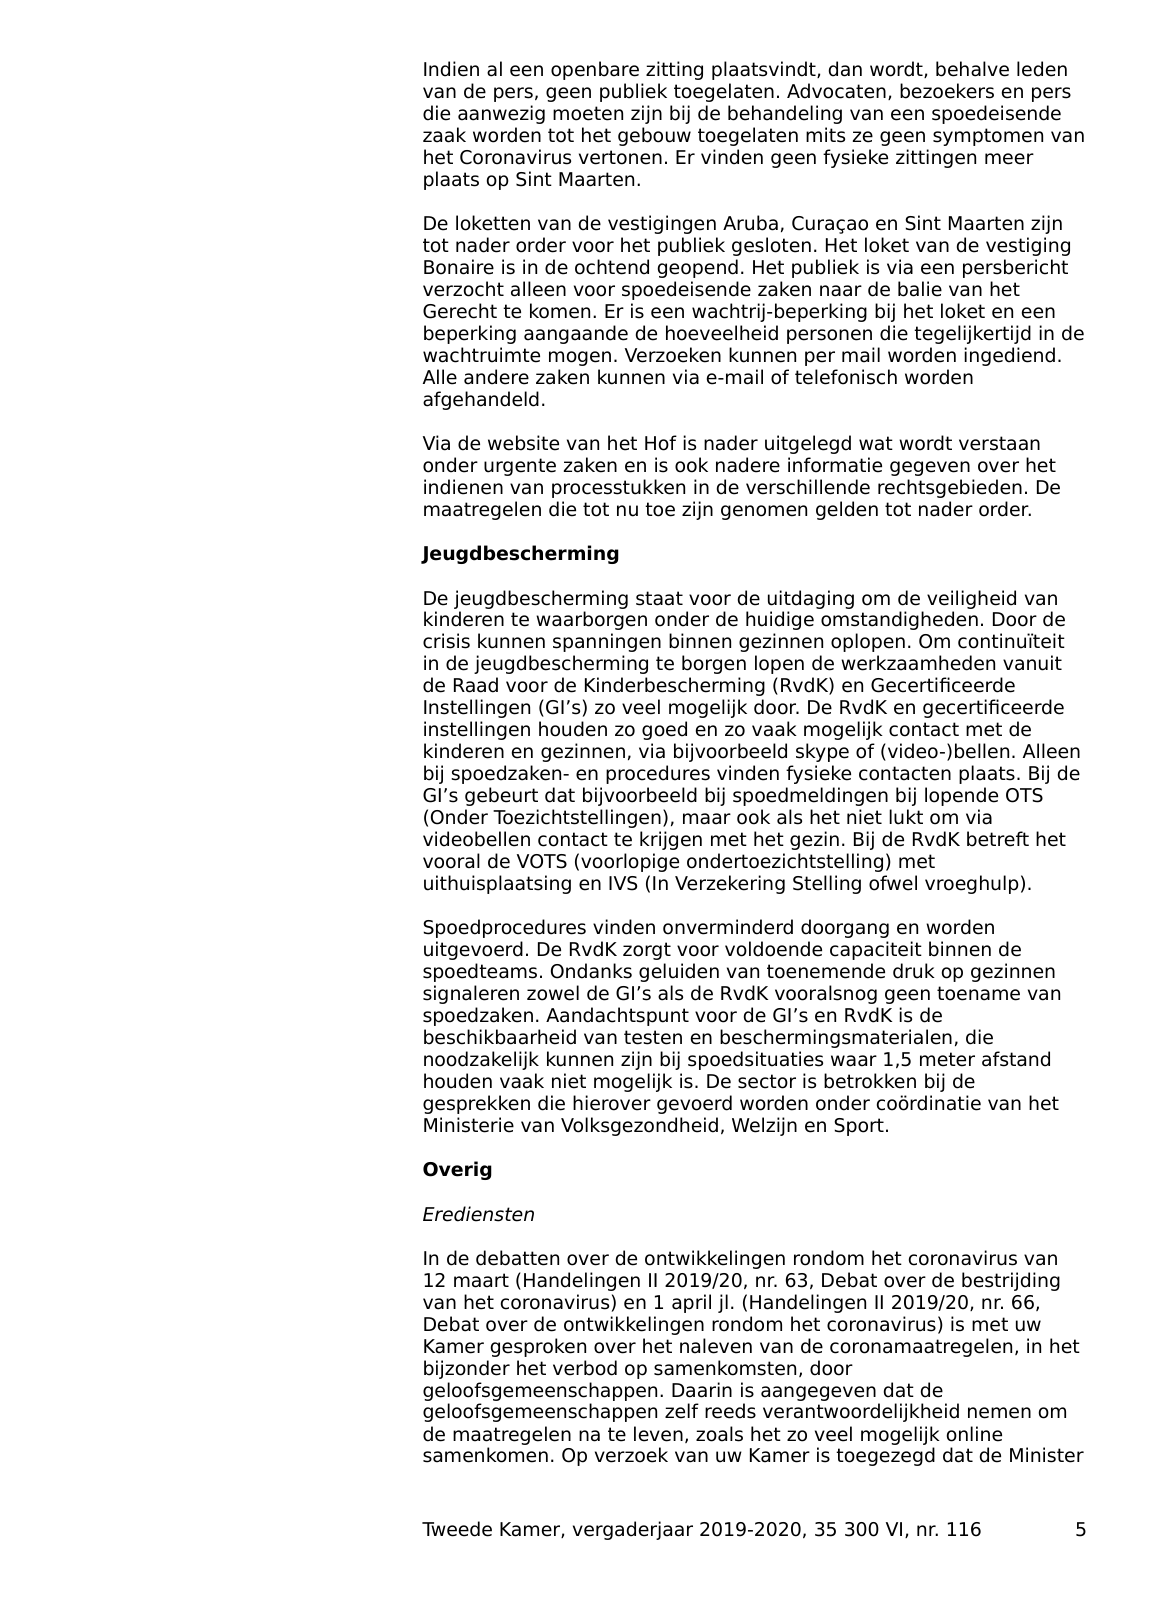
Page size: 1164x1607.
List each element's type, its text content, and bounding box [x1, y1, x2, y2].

subtitle Jeugdbescherming [422, 543, 1087, 565]
text In de debatten over de ontwikkelingen rondom het coronavirus van 12 maart (Handelingen II 2019/20, nr. 63, Debat over de bestrijding van het coronavirus) en 1 april jl. (Handelingen II 2019/20, nr. 66, Debat over de ontwikkelingen rondom het coronavirus) is met uw Kamer gesproken over het naleven van de coronamaatregelen, in het bijzonder het verbod op samenkomsten, door geloofsgemeenschappen. Daarin is aangegeven dat de geloofsgemeenschappen zelf reeds verantwoordelijkheid nemen om de maatregelen na te leven, zoals het zo veel mogelijk online samenkomen. Op verzoek van uw Kamer is toegezegd dat de Minister [422, 1248, 1087, 1467]
subtitle Overig [422, 1159, 1087, 1181]
subtitle Erediensten [422, 1203, 1087, 1225]
text Spoedprocedures vinden onverminderd doorgang en worden uitgevoerd. De RvdK zorgt voor voldoende capaciteit binnen de spoedteams. Ondanks geluiden van toenemende druk op gezinnen signaleren zowel de GI’s als de RvdK vooralsnog geen toename van spoedzaken. Aandachtspunt voor de GI’s en RvdK is de beschikbaarheid van testen en beschermingsmaterialen, die noodzakelijk kunnen zijn bij spoedsituaties waar 1,5 meter afstand houden vaak niet mogelijk is. De sector is betrokken bij de gesprekken die hierover gevoerd worden onder coördinatie van het Ministerie van Volksgezondheid, Welzijn en Sport. [422, 917, 1087, 1137]
text De jeugdbescherming staat voor de uitdaging om de veiligheid van kinderen te waarborgen onder de huidige omstandigheden. Door de crisis kunnen spanningen binnen gezinnen oplopen. Om continuïteit in de jeugdbescherming te borgen lopen de werkzaamheden vanuit de Raad voor de Kinderbescherming (RvdK) en Gecertificeerde Instellingen (GI’s) zo veel mogelijk door. De RvdK en gecertificeerde instellingen houden zo goed en zo vaak mogelijk contact met de kinderen en gezinnen, via bijvoorbeeld skype of (video-)bellen. Alleen bij spoedzaken- en procedures vinden fysieke contacten plaats. Bij de GI’s gebeurt dat bijvoorbeeld bij spoedmeldingen bij lopende OTS (Onder Toezichtstellingen), maar ook als het niet lukt om via videobellen contact te krijgen met het gezin. Bij de RvdK betreft het vooral de VOTS (voorlopige ondertoezichtstelling) met uithuisplaatsing en IVS (In Verzekering Stelling ofwel vroeghulp). [422, 587, 1087, 895]
text Indien al een openbare zitting plaatsvindt, dan wordt, behalve leden van de pers, geen publiek toegelaten. Advocaten, bezoekers en pers die aanwezig moeten zijn bij de behandeling van een spoedeisende zaak worden tot het gebouw toegelaten mits ze geen symptomen van het Coronavirus vertonen. Er vinden geen fysieke zittingen meer plaats op Sint Maarten. [422, 59, 1087, 191]
text De loketten van de vestigingen Aruba, Curaçao en Sint Maarten zijn tot nader order voor het publiek gesloten. Het loket van de vestiging Bonaire is in de ochtend geopend. Het publiek is via een persbericht verzocht alleen voor spoedeisende zaken naar de balie van het Gerecht te komen. Er is een wachtrij-beperking bij het loket en een beperking aangaande de hoeveelheid personen die tegelijkertijd in de wachtruimte mogen. Verzoeken kunnen per mail worden ingediend. Alle andere zaken kunnen via e-mail of telefonisch worden afgehandeld. [422, 213, 1087, 411]
text Via de website van het Hof is nader uitgelegd wat wordt verstaan onder urgente zaken en is ook nadere informatie gegeven over het indienen van processtukken in de verschillende rechtsgebieden. De maatregelen die tot nu toe zijn genomen gelden tot nader order. [422, 433, 1087, 521]
